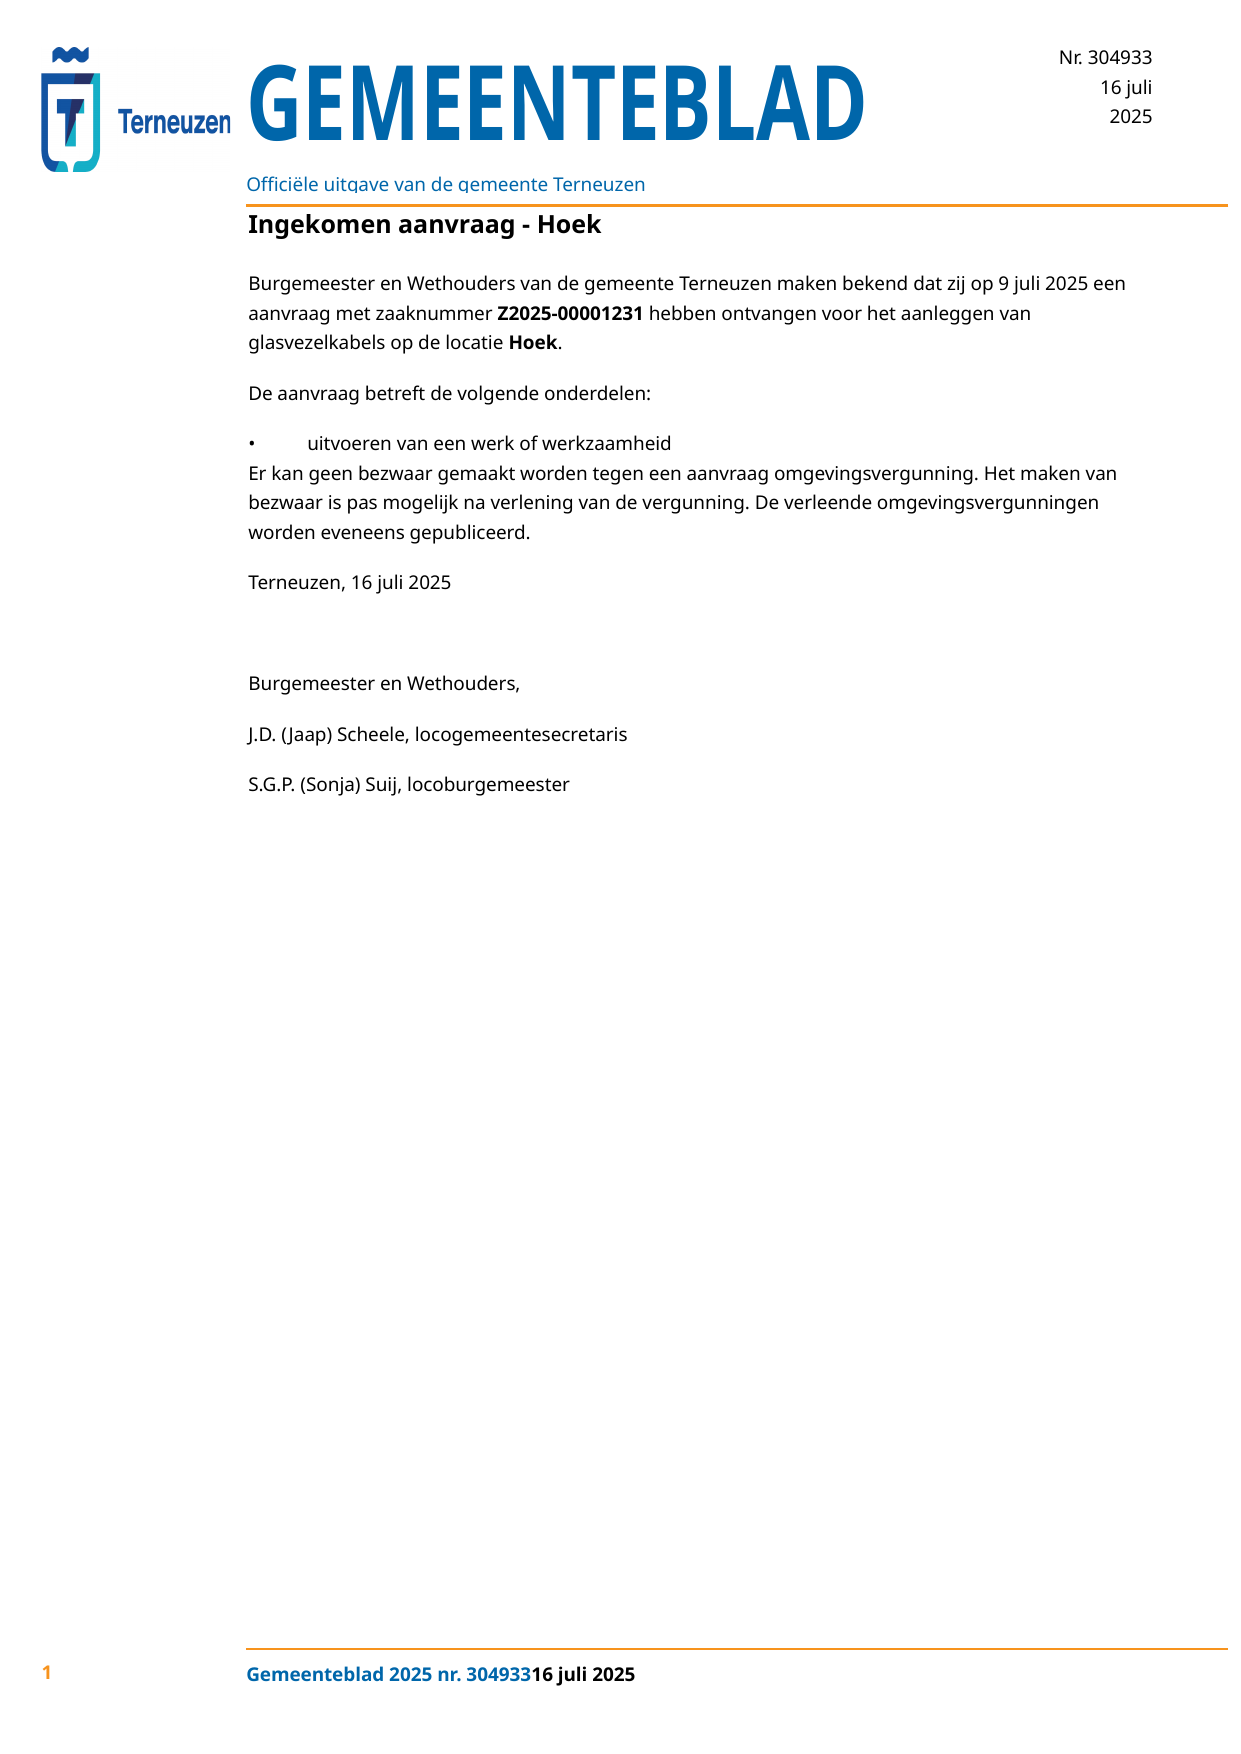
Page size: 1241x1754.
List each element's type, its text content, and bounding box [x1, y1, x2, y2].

list uitvoeren van een werk of werkzaamheid [248, 430, 1152, 456]
text De aanvraag betreft de volgende onderdelen: [248, 380, 1152, 406]
text Er kan geen bezwaar gemaakt worden tegen een aanvraag omgevingsvergunning. Het maken van bezwaar is pas mogelijk na verlening van de vergunning. De verleende omgevingsvergunningen worden eveneens gepubliceerd. [248, 460, 1152, 545]
picture [41, 47, 231, 172]
text Burgemeester en Wethouders van de gemeente Terneuzen maken bekend dat zij op 9 juli 2025 een aanvraag met zaaknummer Z2025-00001231 hebben ontvangen voor het aanleggen van glasvezelkabels op de locatie Hoek. [248, 270, 1152, 355]
text Burgemeester en Wethouders, [248, 670, 1152, 696]
text Terneuzen, 16 juli 2025 [248, 569, 1152, 595]
text Ingekomen aanvraag - Hoek [248, 207, 1152, 241]
text S.G.P. (Sonja) Suij, locoburgemeester [248, 771, 1152, 797]
text J.D. (Jaap) Scheele, locogemeentesecretaris [248, 721, 1152, 746]
